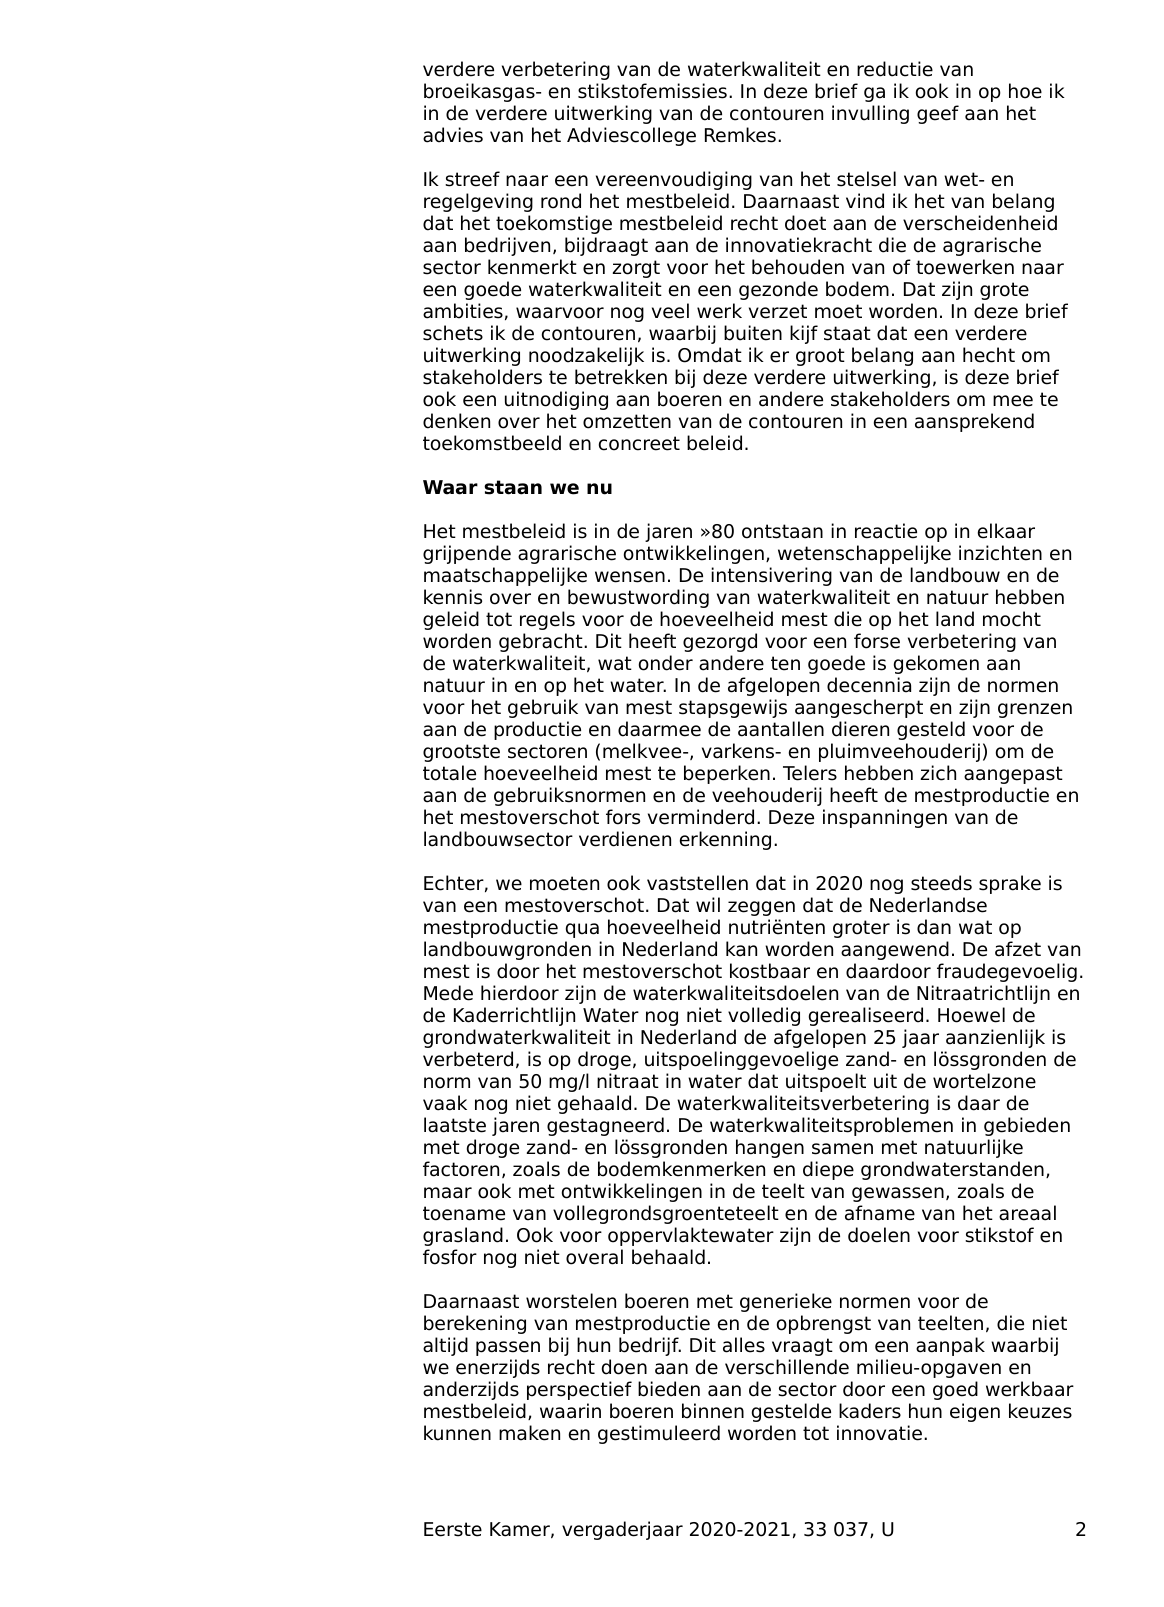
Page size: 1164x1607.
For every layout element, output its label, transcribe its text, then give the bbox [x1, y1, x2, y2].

text verdere verbetering van de waterkwaliteit en reductie van broeikasgas- en stikstofemissies. In deze brief ga ik ook in op hoe ik in de verdere uitwerking van de contouren invulling geef aan het advies van het Adviescollege Remkes. [422, 59, 1087, 147]
text Daarnaast worstelen boeren met generieke normen voor de berekening van mestproductie en de opbrengst van teelten, die niet altijd passen bij hun bedrijf. Dit alles vraagt om een aanpak waarbij we enerzijds recht doen aan de verschillende milieu-opgaven en anderzijds perspectief bieden aan de sector door een goed werkbaar mestbeleid, waarin boeren binnen gestelde kaders hun eigen keuzes kunnen maken en gestimuleerd worden tot innovatie. [422, 1291, 1087, 1445]
text Echter, we moeten ook vaststellen dat in 2020 nog steeds sprake is van een mestoverschot. Dat wil zeggen dat de Nederlandse mestproductie qua hoeveelheid nutriënten groter is dan wat op landbouwgronden in Nederland kan worden aangewend. De afzet van mest is door het mestoverschot kostbaar en daardoor fraudegevoelig. Mede hierdoor zijn de waterkwaliteitsdoelen van de Nitraatrichtlijn en de Kaderrichtlijn Water nog niet volledig gerealiseerd. Hoewel de grondwaterkwaliteit in Nederland de afgelopen 25 jaar aanzienlijk is verbeterd, is op droge, uitspoelinggevoelige zand- en lössgronden de norm van 50 mg/l nitraat in water dat uitspoelt uit de wortelzone vaak nog niet gehaald. De waterkwaliteitsverbetering is daar de laatste jaren gestagneerd. De waterkwaliteitsproblemen in gebieden met droge zand- en lössgronden hangen samen met natuurlijke factoren, zoals de bodemkenmerken en diepe grondwaterstanden, maar ook met ontwikkelingen in de teelt van gewassen, zoals de toename van vollegrondsgroenteteelt en de afname van het areaal grasland. Ook voor oppervlaktewater zijn de doelen voor stikstof en fosfor nog niet overal behaald. [422, 873, 1087, 1269]
subtitle Waar staan we nu [422, 477, 1087, 499]
text Het mestbeleid is in de jaren »80 ontstaan in reactie op in elkaar grijpende agrarische ontwikkelingen, wetenschappelijke inzichten en maatschappelijke wensen. De intensivering van de landbouw en de kennis over en bewustwording van waterkwaliteit en natuur hebben geleid tot regels voor de hoeveelheid mest die op het land mocht worden gebracht. Dit heeft gezorgd voor een forse verbetering van de waterkwaliteit, wat onder andere ten goede is gekomen aan natuur in en op het water. In de afgelopen decennia zijn de normen voor het gebruik van mest stapsgewijs aangescherpt en zijn grenzen aan de productie en daarmee de aantallen dieren gesteld voor de grootste sectoren (melkvee-, varkens- en pluimveehouderij) om de totale hoeveelheid mest te beperken. Telers hebben zich aangepast aan de gebruiksnormen en de veehouderij heeft de mestproductie en het mestoverschot fors verminderd. Deze inspanningen van de landbouwsector verdienen erkenning. [422, 521, 1087, 851]
text Ik streef naar een vereenvoudiging van het stelsel van wet- en regelgeving rond het mestbeleid. Daarnaast vind ik het van belang dat het toekomstige mestbeleid recht doet aan de verscheidenheid aan bedrijven, bijdraagt aan de innovatiekracht die de agrarische sector kenmerkt en zorgt voor het behouden van of toewerken naar een goede waterkwaliteit en een gezonde bodem. Dat zijn grote ambities, waarvoor nog veel werk verzet moet worden. In deze brief schets ik de contouren, waarbij buiten kijf staat dat een verdere uitwerking noodzakelijk is. Omdat ik er groot belang aan hecht om stakeholders te betrekken bij deze verdere uitwerking, is deze brief ook een uitnodiging aan boeren en andere stakeholders om mee te denken over het omzetten van de contouren in een aansprekend toekomstbeeld en concreet beleid. [422, 169, 1087, 455]
